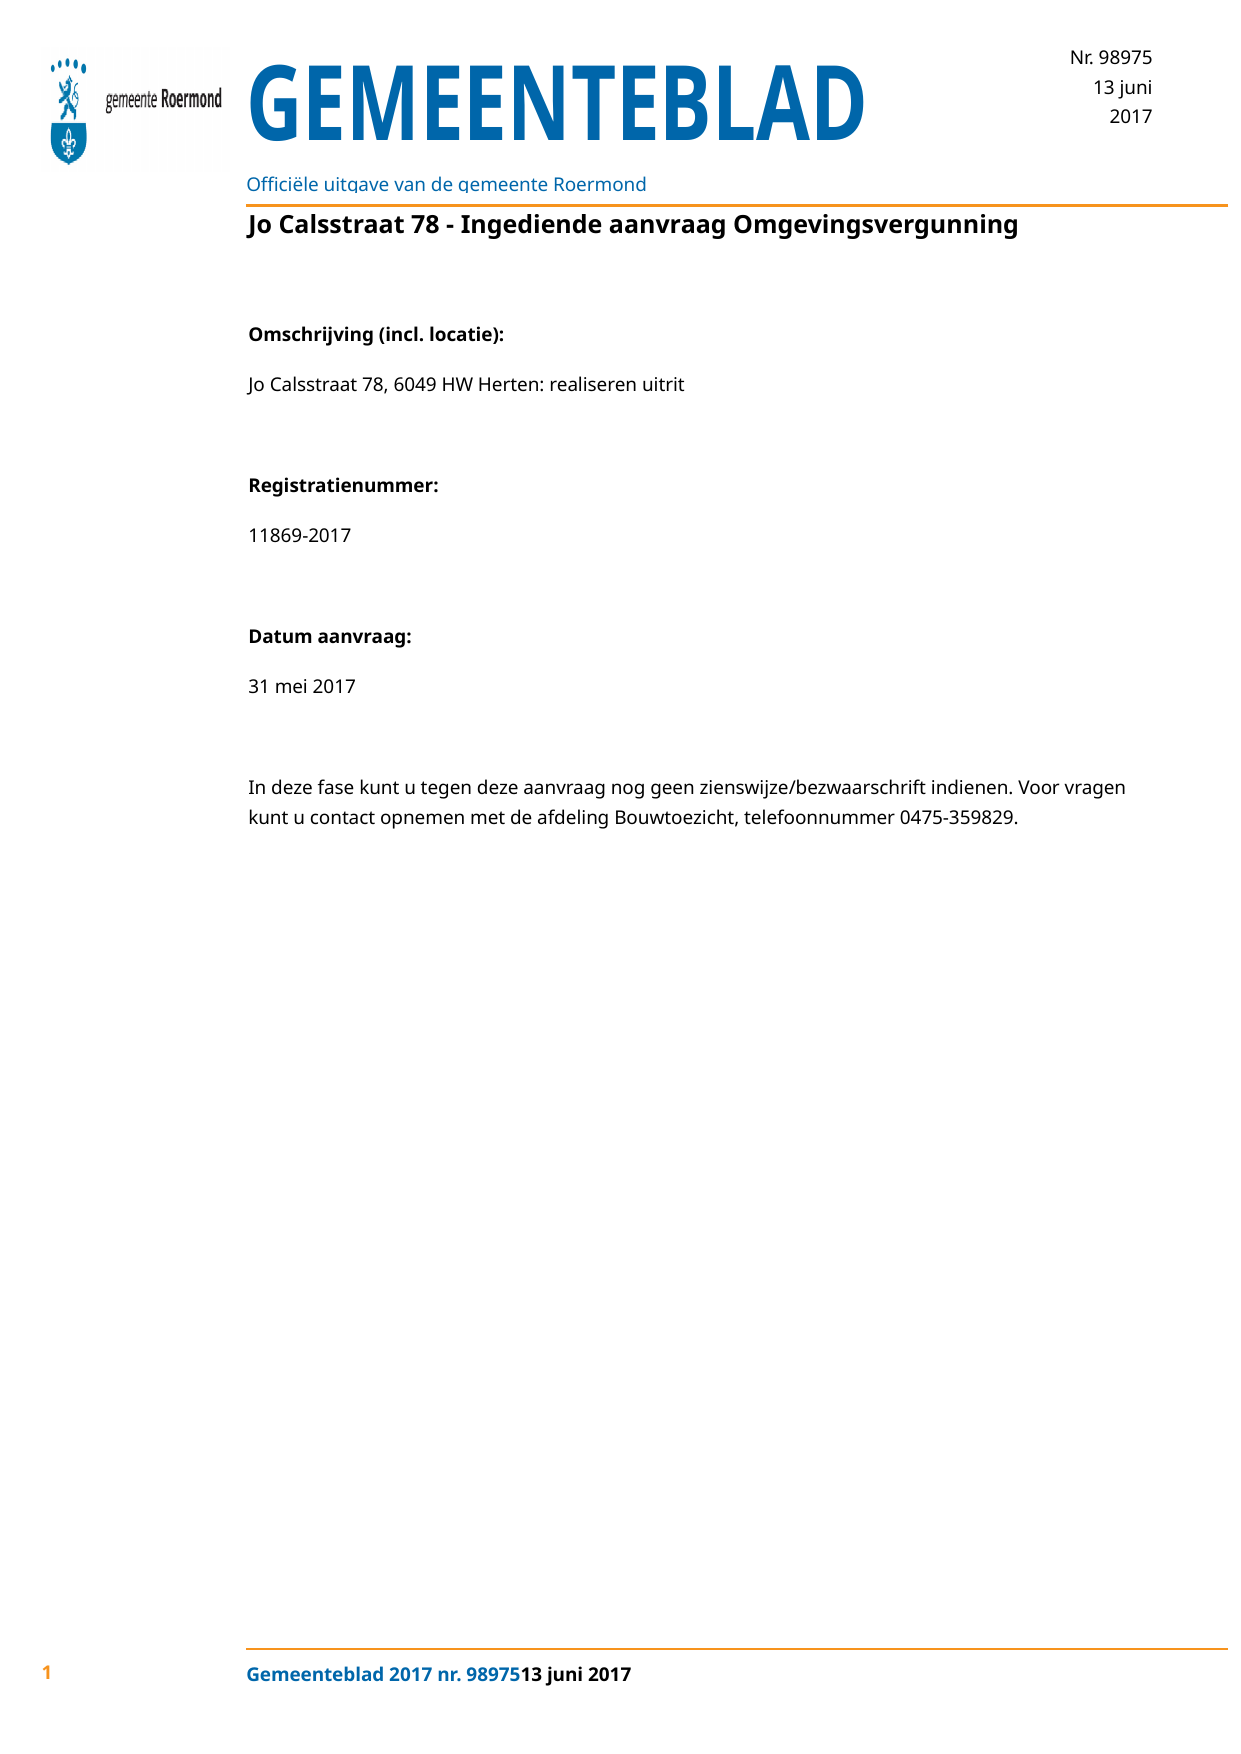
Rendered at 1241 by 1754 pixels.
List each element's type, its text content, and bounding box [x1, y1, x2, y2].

picture [41, 47, 231, 172]
text In deze fase kunt u tegen deze aanvraag nog geen zienswijze/bezwaarschrift indienen. Voor vragen kunt u contact opnemen met de afdeling Bouwtoezicht, telefoonnummer 0475-359829. [248, 774, 1152, 830]
text 31 mei 2017 [248, 674, 1152, 699]
text Jo Calsstraat 78, 6049 HW Herten: realiseren uitrit [248, 371, 1152, 397]
text Omschrijving (incl. locatie): [248, 321, 1152, 346]
text Jo Calsstraat 78 - Ingediende aanvraag Omgevingsvergunning [248, 207, 1152, 241]
text 11869-2017 [248, 522, 1152, 548]
text Registratienummer: [248, 472, 1152, 498]
text Datum aanvraag: [248, 623, 1152, 649]
